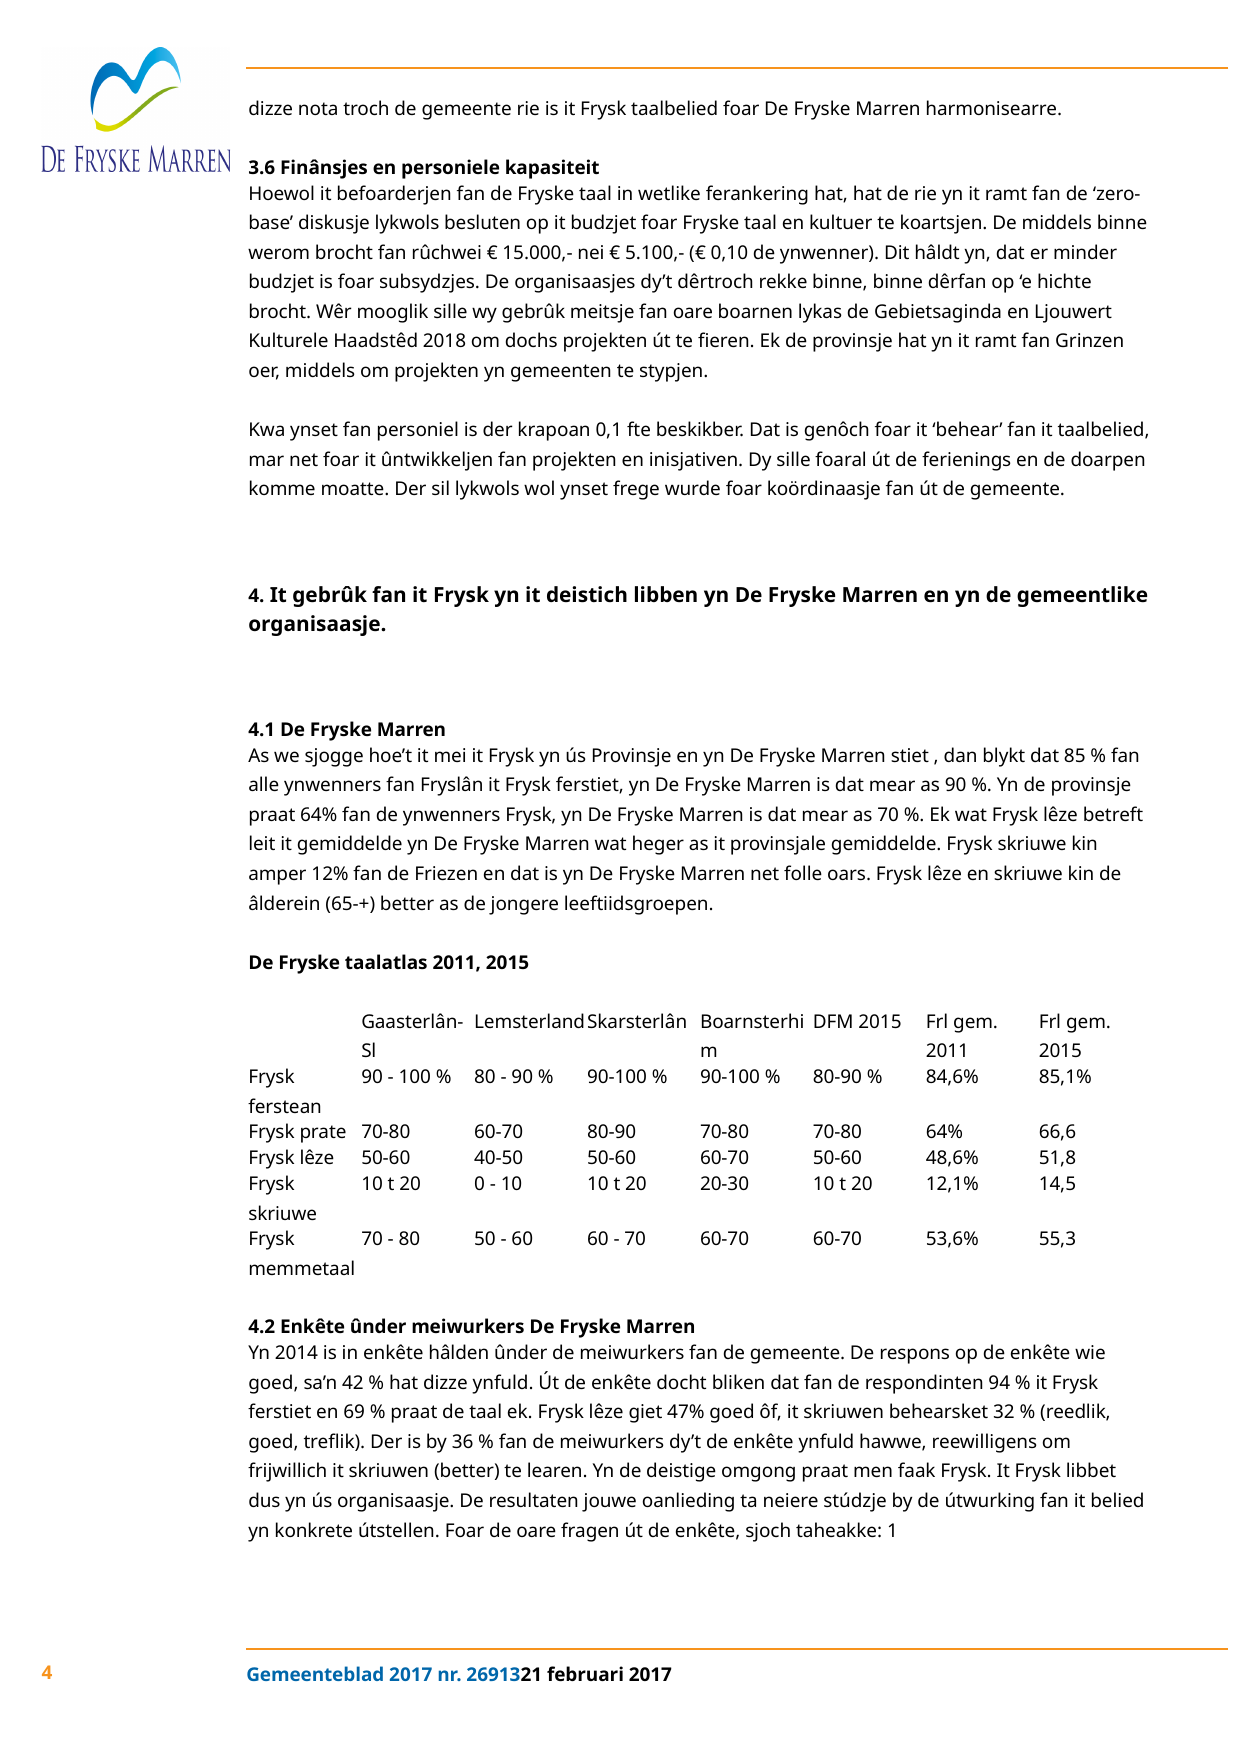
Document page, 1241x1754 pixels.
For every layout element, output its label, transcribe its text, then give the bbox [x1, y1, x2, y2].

table_header Boarnsterhim [700, 1008, 813, 1063]
table_cell 20-30 [700, 1170, 813, 1226]
table_cell 60 - 70 [587, 1226, 700, 1281]
table_cell 12,1% [926, 1170, 1038, 1226]
table_cell 90-100 % [587, 1064, 700, 1119]
text 4.1 De Fryske Marren [248, 716, 1152, 742]
table_cell 64% [926, 1119, 1038, 1144]
table_cell 60-70 [700, 1145, 813, 1170]
table_cell 48,6% [926, 1145, 1038, 1170]
table_header Skarsterlân [587, 1008, 700, 1063]
table_cell 50 - 60 [474, 1226, 587, 1281]
table_cell 70-80 [813, 1119, 926, 1144]
table_header DFM 2015 [813, 1008, 926, 1063]
table_cell 60-70 [700, 1226, 813, 1281]
table_cell 53,6% [926, 1226, 1038, 1281]
text 4.2 Enkête ûnder meiwurkers De Fryske Marren [248, 1314, 1152, 1339]
table_header Frl gem. 2015 [1039, 1008, 1152, 1063]
text Kwa ynset fan personiel is der krapoan 0,1 fte beskikber. Dat is genôch foar it ‘behear’ fan it taalbelied, mar net foar it ûntwikkeljen fan projekten en inisjativen. Dy sille foaral út de ferienings en de doarpen komme moatte. Der sil lykwols wol ynset frege wurde foar koördinaasje fan út de gemeente. [248, 416, 1152, 501]
text De Fryske taalatlas 2011, 2015 [248, 949, 1152, 974]
table_cell 60-70 [813, 1226, 926, 1281]
table_header Lemsterland [474, 1008, 587, 1063]
table_cell 50-60 [813, 1145, 926, 1170]
text Hoewol it befoarderjen fan de Fryske taal in wetlike ferankering hat, hat de rie yn it ramt fan de ‘zero-base’ diskusje lykwols besluten op it budzjet foar Fryske taal en kultuer te koartsjen. De middels binne werom brocht fan rûchwei € 15.000,- nei € 5.100,- (€ 0,10 de ynwenner). Dit hâldt yn, dat er minder budzjet is foar subsydzjes. De organisaasjes dy’t dêrtroch rekke binne, binne dêrfan op ‘e hichte brocht. Wêr mooglik sille wy gebrûk meitsje fan oare boarnen lykas de Gebietsaginda en Ljouwert Kulturele Haadstêd 2018 om dochs projekten út te fieren. Ek de provinsje hat yn it ramt fan Grinzen oer, middels om projekten yn gemeenten te stypjen. [248, 180, 1152, 383]
table_cell 70-80 [700, 1119, 813, 1144]
table_cell 40-50 [474, 1145, 587, 1170]
text 3.6 Finânsjes en personiele kapasiteit [248, 154, 1152, 180]
table_cell Frysk memmetaal [248, 1226, 361, 1281]
table_cell 80 - 90 % [474, 1064, 587, 1119]
text As we sjogge hoe’t it mei it Frysk yn ús Provinsje en yn De Fryske Marren stiet , dan blykt dat 85 % fan alle ynwenners fan Fryslân it Frysk ferstiet, yn De Fryske Marren is dat mear as 90 %. Yn de provinsje praat 64% fan de ynwenners Frysk, yn De Fryske Marren is dat mear as 70 %. Ek wat Frysk lêze betreft leit it gemiddelde yn De Fryske Marren wat heger as it provinsjale gemiddelde. Frysk skriuwe kin amper 12% fan de Friezen en dat is yn De Fryske Marren net folle oars. Frysk lêze en skriuwe kin de âlderein (65-+) better as de jongere leeftiidsgroepen. [248, 742, 1152, 915]
table_cell 70-80 [361, 1119, 474, 1144]
table_cell Frysk prate [248, 1119, 361, 1144]
table_cell 70 - 80 [361, 1226, 474, 1281]
table_cell 10 t 20 [813, 1170, 926, 1226]
table_cell 66,6 [1039, 1119, 1152, 1144]
table_cell 90-100 % [700, 1064, 813, 1119]
table_cell 85,1% [1039, 1064, 1152, 1119]
text dizze nota troch de gemeente rie is it Frysk taalbelied foar De Fryske Marren harmonisearre. [248, 95, 1152, 121]
table_cell Frysk ferstean [248, 1064, 361, 1119]
table_cell 50-60 [587, 1145, 700, 1170]
table_cell 55,3 [1039, 1226, 1152, 1281]
table_cell 0 - 10 [474, 1170, 587, 1226]
text Yn 2014 is in enkête hâlden ûnder de meiwurkers fan de gemeente. De respons op de enkête wie goed, sa’n 42 % hat dizze ynfuld. Út de enkête docht bliken dat fan de respondinten 94 % it Frysk ferstiet en 69 % praat de taal ek. Frysk lêze giet 47% goed ôf, it skriuwen behearsket 32 % (reedlik, goed, treflik). Der is by 36 % fan de meiwurkers dy’t de enkête ynfuld hawwe, reewilligens om frijwillich it skriuwen (better) te learen. Yn de deistige omgong praat men faak Frysk. It Frysk libbet dus yn ús organisaasje. De resultaten jouwe oanlieding ta neiere stúdzje by de útwurking fan it belied yn konkrete útstellen. Foar de oare fragen út de enkête, sjoch taheakke: 1 [248, 1339, 1152, 1543]
table_cell 84,6% [926, 1064, 1038, 1119]
table_cell 60-70 [474, 1119, 587, 1144]
text 4. It gebrûk fan it Frysk yn it deistich libben yn De Fryske Marren en yn de gemeentlike organisaasje. [248, 580, 1152, 637]
picture [41, 47, 231, 172]
table_cell 51,8 [1039, 1145, 1152, 1170]
table_header Gaasterlân-Sl [361, 1008, 474, 1063]
table_cell 90 - 100 % [361, 1064, 474, 1119]
table_cell Frysk skriuwe [248, 1170, 361, 1226]
table_header [248, 1008, 361, 1063]
table_cell 10 t 20 [361, 1170, 474, 1226]
table_cell 10 t 20 [587, 1170, 700, 1226]
table_cell 80-90 [587, 1119, 700, 1144]
table_cell 80-90 % [813, 1064, 926, 1119]
table_header Frl gem. 2011 [926, 1008, 1038, 1063]
table_cell 50-60 [361, 1145, 474, 1170]
table_cell 14,5 [1039, 1170, 1152, 1226]
table_cell Frysk lêze [248, 1145, 361, 1170]
